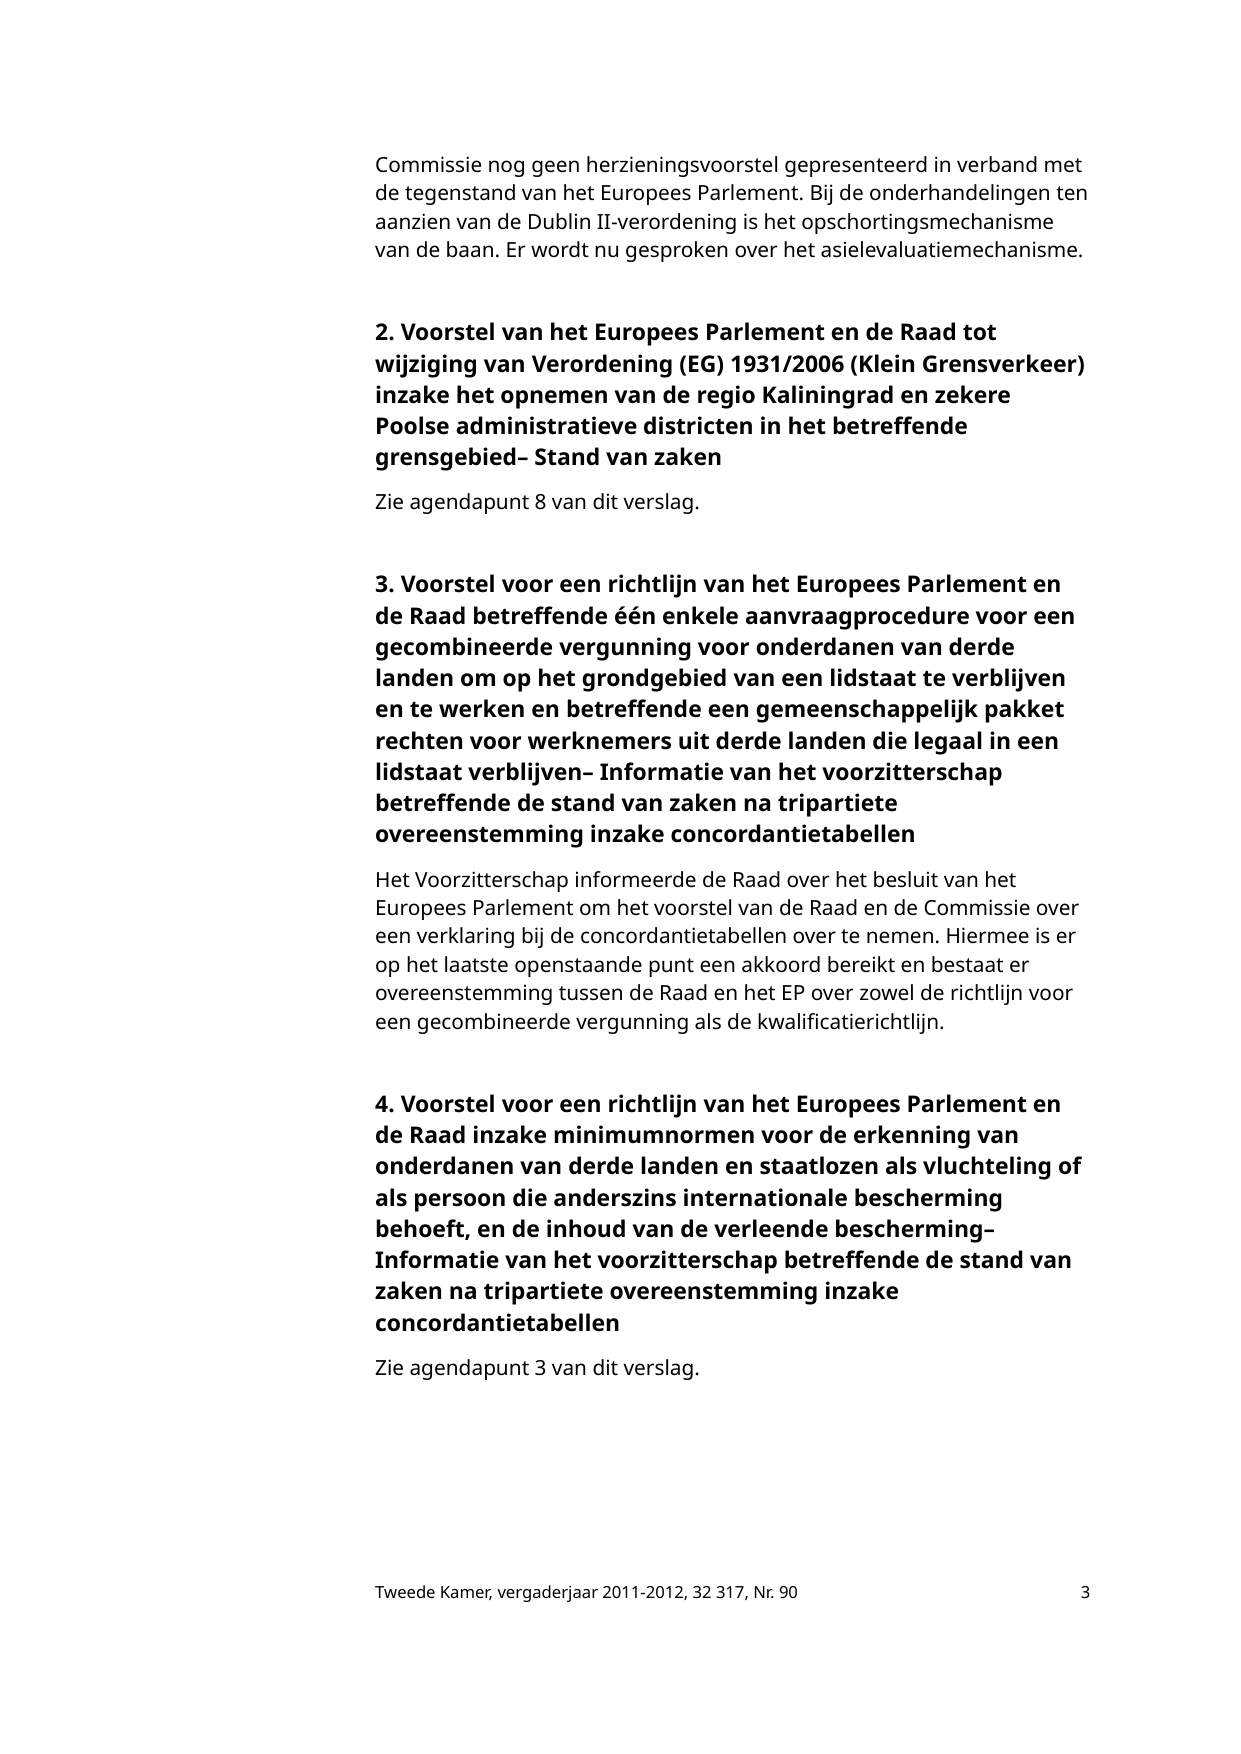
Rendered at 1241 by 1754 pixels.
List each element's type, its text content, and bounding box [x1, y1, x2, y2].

subtitle 4. Voorstel voor een richtlijn van het Europees Parlement en de Raad inzake minimumnormen voor de erkenning van onderdanen van derde landen en staatlozen als vluchteling of als persoon die anderszins internationale bescherming behoeft, en de inhoud van de verleende bescherming– Informatie van het voorzitterschap betreffende de stand van zaken na tripartiete overeenstemming inzake concordantietabellen [375, 1088, 1090, 1338]
text Het Voorzitterschap informeerde de Raad over het besluit van het Europees Parlement om het voorstel van de Raad en de Commissie over een verklaring bij de concordantietabellen over te nemen. Hiermee is er op het laatste openstaande punt een akkoord bereikt en bestaat er overeenstemming tussen de Raad en het EP over zowel de richtlijn voor een gecombineerde vergunning als de kwalificatierichtlijn. [375, 865, 1090, 1035]
text Zie agendapunt 3 van dit verslag. [375, 1353, 1090, 1381]
text Commissie nog geen herzieningsvoorstel gepresenteerd in verband met de tegenstand van het Europees Parlement. Bij de onderhandelingen ten aanzien van de Dublin II-verordening is het opschortingsmechanisme van de baan. Er wordt nu gesproken over het asielevaluatiemechanisme. [375, 150, 1090, 264]
text Zie agendapunt 8 van dit verslag. [375, 487, 1090, 516]
subtitle 3. Voorstel voor een richtlijn van het Europees Parlement en de Raad betreffende één enkele aanvraagprocedure voor een gecombineerde vergunning voor onderdanen van derde landen om op het grondgebied van een lidstaat te verblijven en te werken en betreffende een gemeenschappelijk pakket rechten voor werknemers uit derde landen die legaal in een lidstaat verblijven– Informatie van het voorzitterschap betreffende de stand van zaken na tripartiete overeenstemming inzake concordantietabellen [375, 568, 1090, 850]
subtitle 2. Voorstel van het Europees Parlement en de Raad tot wijziging van Verordening (EG) 1931/2006 (Klein Grensverkeer) inzake het opnemen van de regio Kaliningrad en zekere Poolse administratieve districten in het betreffende grensgebied– Stand van zaken [375, 316, 1090, 472]
